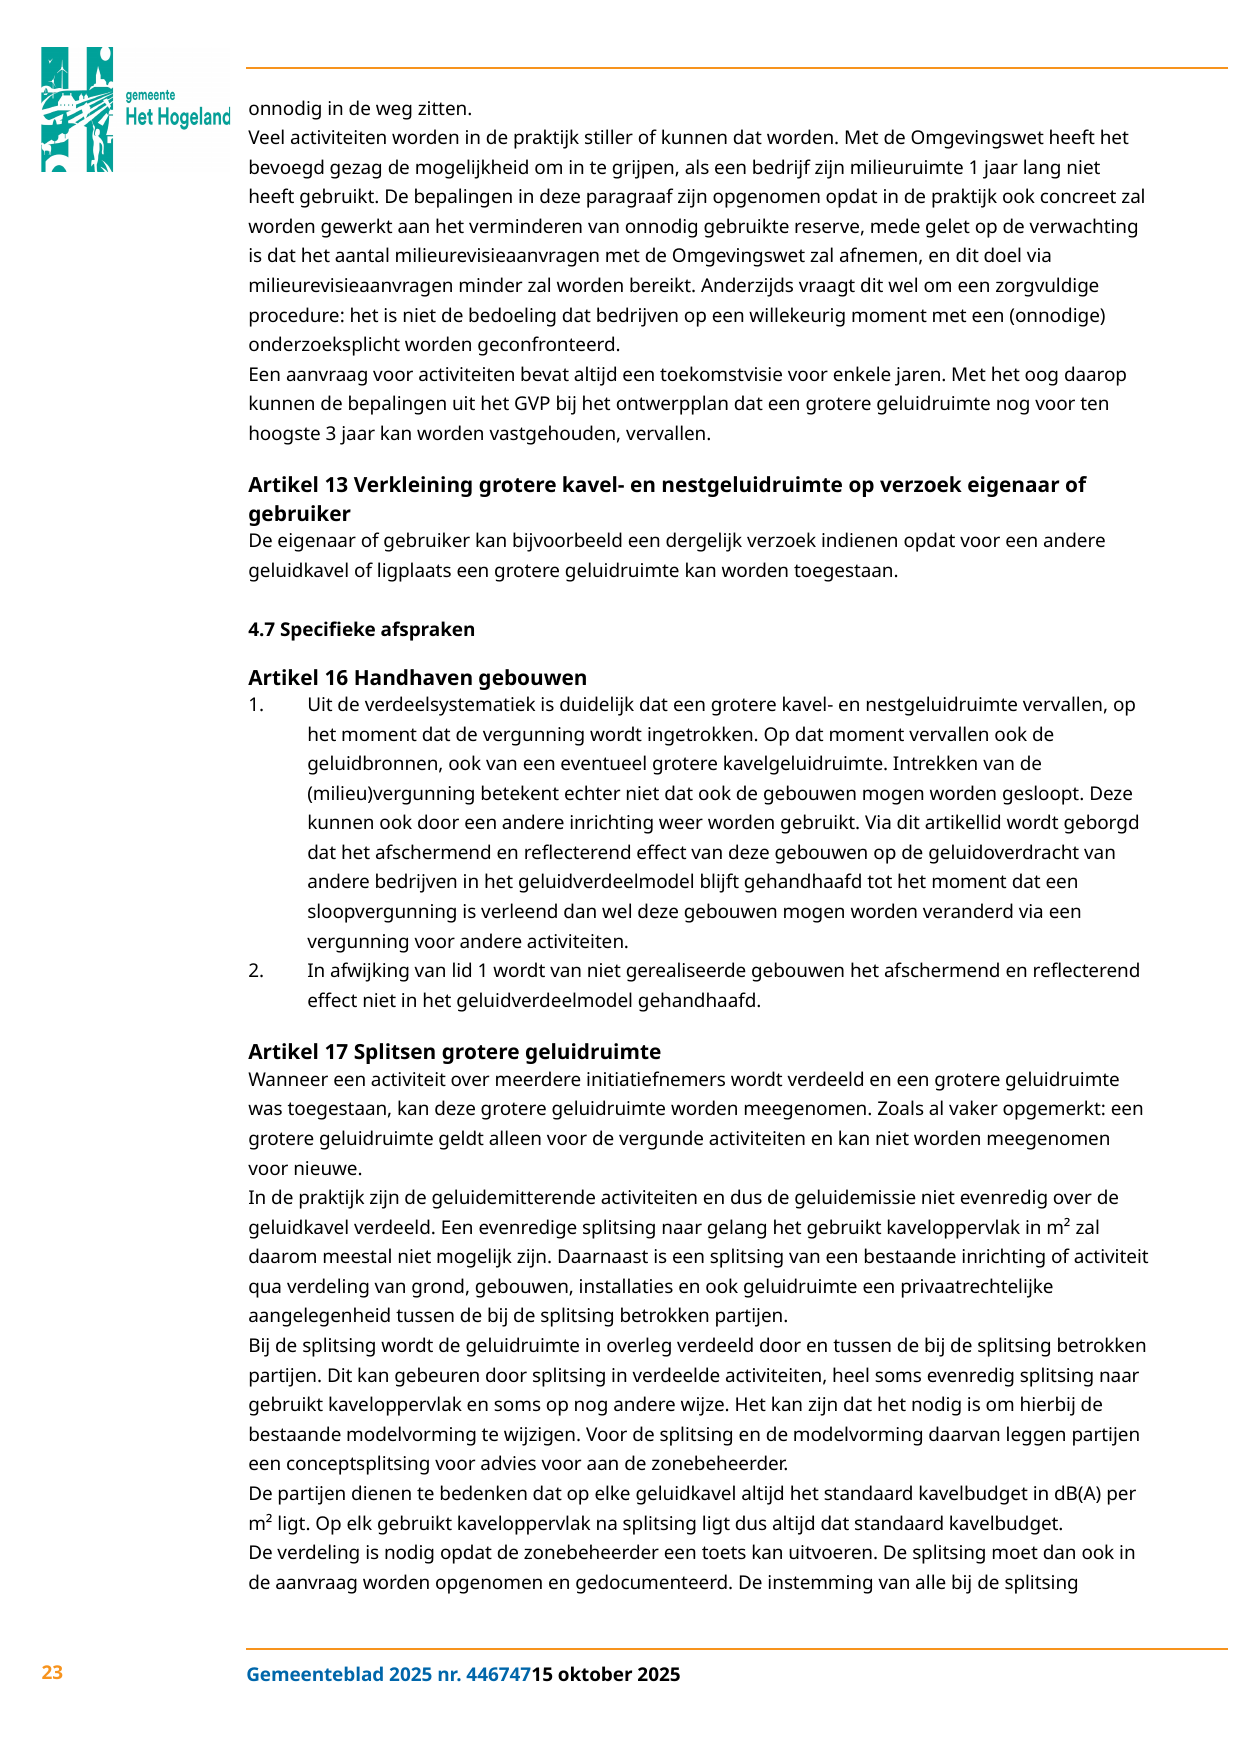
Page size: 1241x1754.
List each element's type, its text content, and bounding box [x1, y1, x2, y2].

text De verdeling is nodig opdat de zonebeheerder een toets kan uitvoeren. De splitsing moet dan ook in de aanvraag worden opgenomen en gedocumenteerd. De instemming van alle bij de splitsing [248, 1539, 1152, 1594]
text Veel activiteiten worden in de praktijk stiller of kunnen dat worden. Met de Omgevingswet heeft het bevoegd gezag de mogelijkheid om in te grijpen, als een bedrijf zijn milieuruimte 1 jaar lang niet heeft gebruikt. De bepalingen in deze paragraaf zijn opgenomen opdat in de praktijk ook concreet zal worden gewerkt aan het verminderen van onnodig gebruikte reserve, mede gelet op de verwachting is dat het aantal milieurevisieaanvragen met de Omgevingswet zal afnemen, en dit doel via milieurevisieaanvragen minder zal worden bereikt. Anderzijds vraagt dit wel om een zorgvuldige procedure: het is niet de bedoeling dat bedrijven op een willekeurig moment met een (onnodige) onderzoeksplicht worden geconfronteerd. [248, 124, 1152, 357]
text Artikel 16 Handhaven gebouwen [248, 663, 1152, 691]
text De eigenaar of gebruiker kan bijvoorbeeld een dergelijk verzoek indienen opdat voor een andere geluidkavel of ligplaats een grotere geluidruimte kan worden toegestaan. [248, 527, 1152, 583]
text Bij de splitsing wordt de geluidruimte in overleg verdeeld door en tussen de bij de splitsing betrokken partijen. Dit kan gebeuren door splitsing in verdeelde activiteiten, heel soms evenredig splitsing naar gebruikt kaveloppervlak en soms op nog andere wijze. Het kan zijn dat het nodig is om hierbij de bestaande modelvorming te wijzigen. Voor de splitsing en de modelvorming daarvan leggen partijen een conceptsplitsing voor advies voor aan de zonebeheerder. [248, 1332, 1152, 1476]
text In de praktijk zijn de geluidemitterende activiteiten en dus de geluidemissie niet evenredig over de geluidkavel verdeeld. Een evenredige splitsing naar gelang het gebruikt kaveloppervlak in m² zal daarom meestal niet mogelijk zijn. Daarnaast is een splitsing van een bestaande inrichting of activiteit qua verdeling van grond, gebouwen, installaties en ook geluidruimte een privaatrechtelijke aangelegenheid tussen de bij de splitsing betrokken partijen. [248, 1184, 1152, 1328]
text De partijen dienen te bedenken dat op elke geluidkavel altijd het standaard kavelbudget in dB(A) per m² ligt. Op elk gebruikt kaveloppervlak na splitsing ligt dus altijd dat standaard kavelbudget. [248, 1480, 1152, 1535]
picture [41, 47, 231, 172]
text Wanneer een activiteit over meerdere initiatiefnemers wordt verdeeld en een grotere geluidruimte was toegestaan, kan deze grotere geluidruimte worden meegenomen. Zoals al vaker opgemerkt: een grotere geluidruimte geldt alleen voor de vergunde activiteiten en kan niet worden meegenomen voor nieuwe. [248, 1066, 1152, 1180]
list In afwijking van lid 1 wordt van niet gerealiseerde gebouwen het afschermend en reflecterend effect niet in het geluidverdeelmodel gehandhaafd. [248, 957, 1152, 1013]
text Artikel 17 Splitsen grotere geluidruimte [248, 1037, 1152, 1066]
list Uit de verdeelsystematiek is duidelijk dat een grotere kavel- en nestgeluidruimte vervallen, op het moment dat de vergunning wordt ingetrokken. Op dat moment vervallen ook de geluidbronnen, ook van een eventueel grotere kavelgeluidruimte. Intrekken van de (milieu)vergunning betekent echter niet dat ook de gebouwen mogen worden gesloopt. Deze kunnen ook door een andere inrichting weer worden gebruikt. Via dit artikellid wordt geborgd dat het afschermend en reflecterend effect van deze gebouwen op de geluidoverdracht van andere bedrijven in het geluidverdeelmodel blijft gehandhaafd tot het moment dat een sloopvergunning is verleend dan wel deze gebouwen mogen worden veranderd via een vergunning voor andere activiteiten. [248, 691, 1152, 954]
text Artikel 13 Verkleining grotere kavel- en nestgeluidruimte op verzoek eigenaar of gebruiker [248, 471, 1152, 527]
text onnodig in de weg zitten. [248, 95, 1152, 121]
text Een aanvraag voor activiteiten bevat altijd een toekomstvisie voor enkele jaren. Met het oog daarop kunnen de bepalingen uit het GVP bij het ontwerpplan dat een grotere geluidruimte nog voor ten hoogste 3 jaar kan worden vastgehouden, vervallen. [248, 361, 1152, 446]
text 4.7 Specifieke afspraken [248, 616, 1152, 642]
